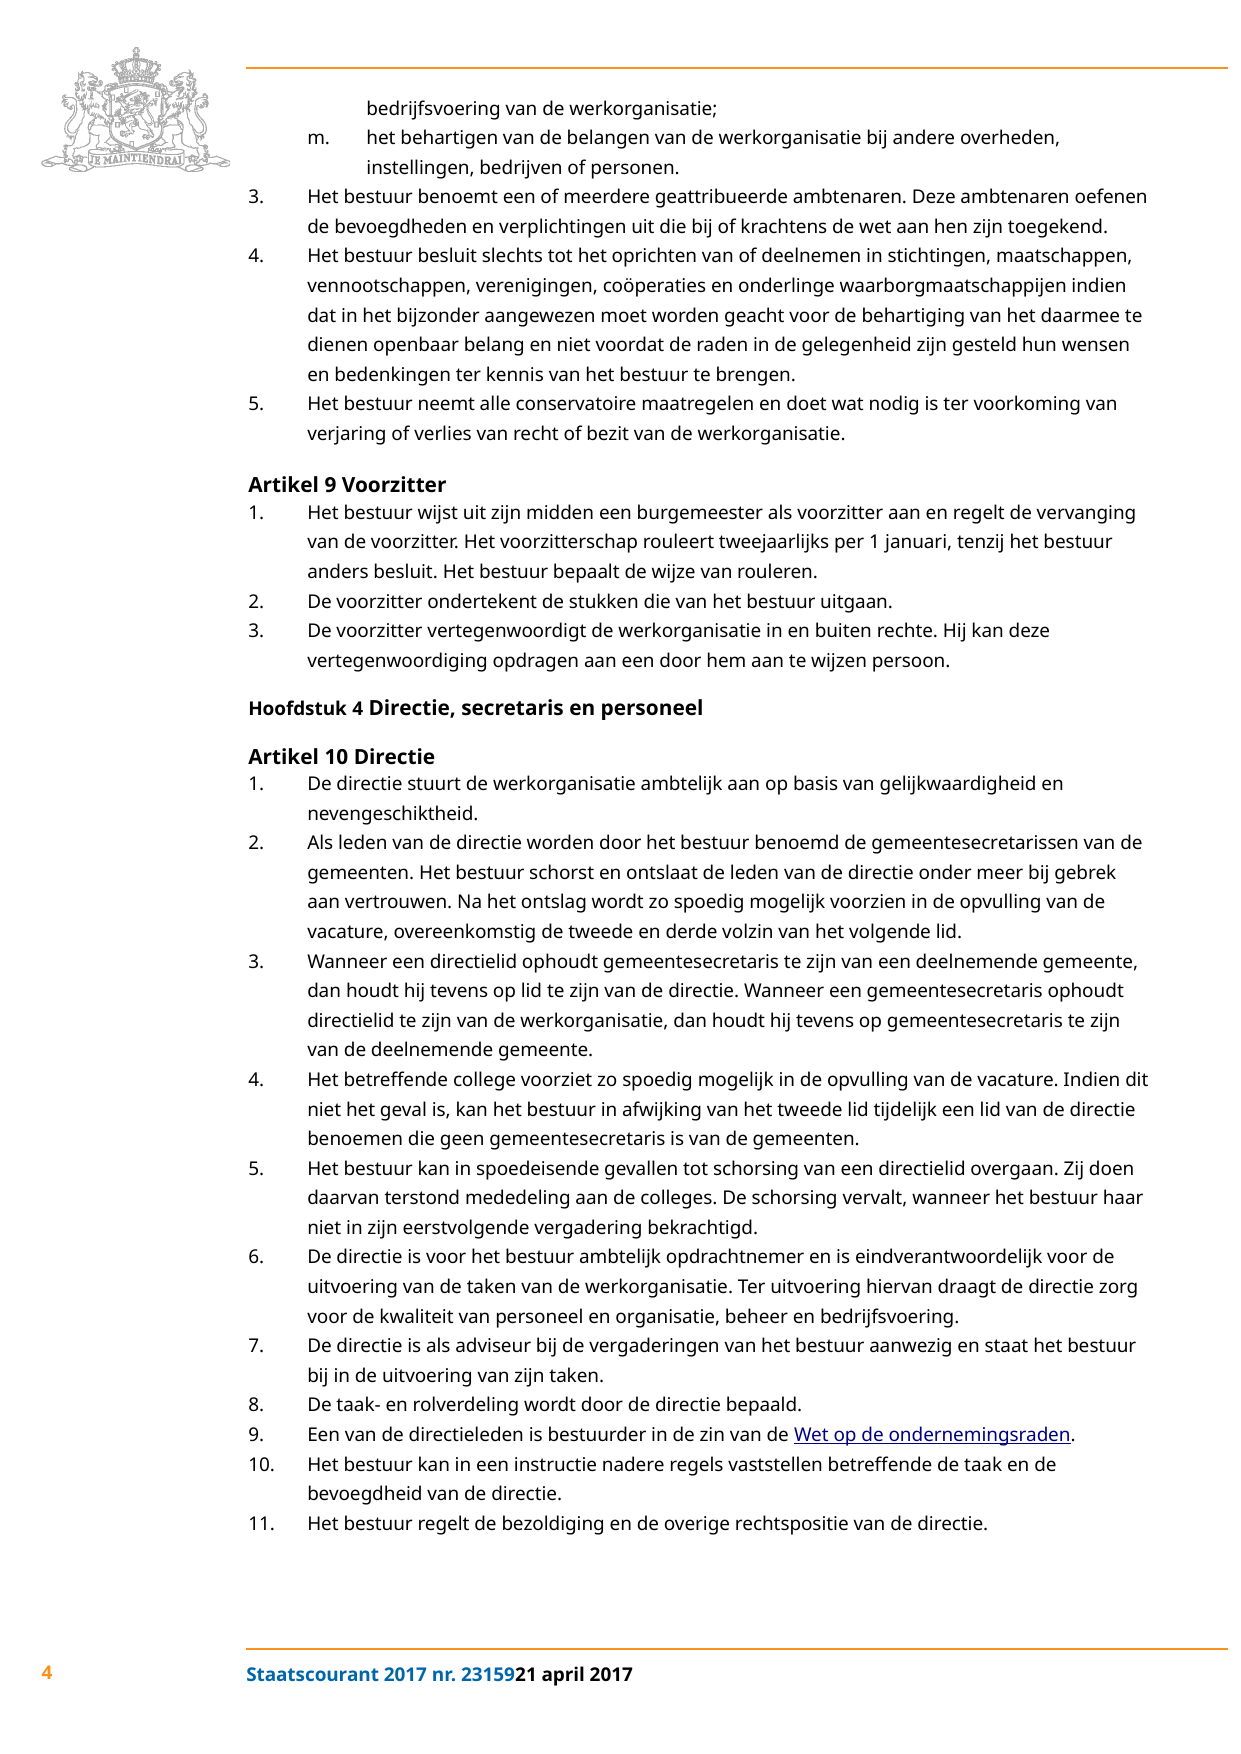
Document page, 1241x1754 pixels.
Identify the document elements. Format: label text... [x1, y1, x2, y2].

list Als leden van de directie worden door het bestuur benoemd de gemeentesecretarissen van de gemeenten. Het bestuur schorst en ontslaat de leden van de directie onder meer bij gebrek aan vertrouwen. Na het ontslag wordt zo spoedig mogelijk voorzien in de opvulling van de vacature, overeenkomstig de tweede en derde volzin van het volgende lid. [248, 829, 1152, 944]
list De directie is als adviseur bij de vergaderingen van het bestuur aanwezig en staat het bestuur bij in de uitvoering van zijn taken. [248, 1332, 1152, 1388]
text Artikel 10 Directie [248, 742, 1152, 770]
text Artikel 9 Voorzitter [248, 471, 1152, 499]
list Het bestuur benoemt een of meerdere geattribueerde ambtenaren. Deze ambtenaren oefenen de bevoegdheden en verplichtingen uit die bij of krachtens de wet aan hen zijn toegekend. [248, 183, 1152, 239]
list De directie stuurt de werkorganisatie ambtelijk aan op basis van gelijkwaardigheid en nevengeschiktheid. [248, 770, 1152, 826]
list Het bestuur neemt alle conservatoire maatregelen en doet wat nodig is ter voorkoming van verjaring of verlies van recht of bezit van de werkorganisatie. [248, 391, 1152, 446]
list bedrijfsvoering van de werkorganisatie; [307, 95, 1152, 121]
picture [41, 47, 231, 172]
list het behartigen van de belangen van de werkorganisatie bij andere overheden, instellingen, bedrijven of personen. [307, 124, 1152, 180]
list De taak- en rolverdeling wordt door de directie bepaald. [248, 1392, 1152, 1417]
list Wanneer een directielid ophoudt gemeentesecretaris te zijn van een deelnemende gemeente, dan houdt hij tevens op lid te zijn van de directie. Wanneer een gemeentesecretaris ophoudt directielid te zijn van de werkorganisatie, dan houdt hij tevens op gemeentesecretaris te zijn van de deelnemende gemeente. [248, 948, 1152, 1062]
list Het bestuur wijst uit zijn midden een burgemeester als voorzitter aan en regelt de vervanging van de voorzitter. Het voorzitterschap rouleert tweejaarlijks per 1 januari, tenzij het bestuur anders besluit. Het bestuur bepaalt de wijze van rouleren. [248, 499, 1152, 584]
list De voorzitter ondertekent de stukken die van het bestuur uitgaan. [248, 588, 1152, 613]
list De voorzitter vertegenwoordigt de werkorganisatie in en buiten rechte. Hij kan deze vertegenwoordiging opdragen aan een door hem aan te wijzen persoon. [248, 617, 1152, 673]
text Hoofdstuk 4 Directie, secretaris en personeel [248, 693, 1152, 721]
list Het bestuur kan in spoedeisende gevallen tot schorsing van een directielid overgaan. Zij doen daarvan terstond mededeling aan de colleges. De schorsing vervalt, wanneer het bestuur haar niet in zijn eerstvolgende vergadering bekrachtigd. [248, 1155, 1152, 1240]
list Het bestuur kan in een instructie nadere regels vaststellen betreffende de taak en de bevoegdheid van de directie. [248, 1451, 1152, 1506]
list Het betreffende college voorziet zo spoedig mogelijk in de opvulling van de vacature. Indien dit niet het geval is, kan het bestuur in afwijking van het tweede lid tijdelijk een lid van de directie benoemen die geen gemeentesecretaris is van de gemeenten. [248, 1066, 1152, 1151]
list Een van de directieleden is bestuurder in de zin van de Wet op de ondernemingsraden. [248, 1421, 1152, 1447]
list Het bestuur besluit slechts tot het oprichten van of deelnemen in stichtingen, maatschappen, vennootschappen, verenigingen, coöperaties en onderlinge waarborgmaatschappijen indien dat in het bijzonder aangewezen moet worden geacht voor de behartiging van het daarmee te dienen openbaar belang en niet voordat de raden in de gelegenheid zijn gesteld hun wensen en bedenkingen ter kennis van het bestuur te brengen. [248, 243, 1152, 387]
list Het bestuur regelt de bezoldiging en de overige rechtspositie van de directie. [248, 1510, 1152, 1536]
list De directie is voor het bestuur ambtelijk opdrachtnemer en is eindverantwoordelijk voor de uitvoering van de taken van de werkorganisatie. Ter uitvoering hiervan draagt de directie zorg voor de kwaliteit van personeel en organisatie, beheer en bedrijfsvoering. [248, 1244, 1152, 1328]
